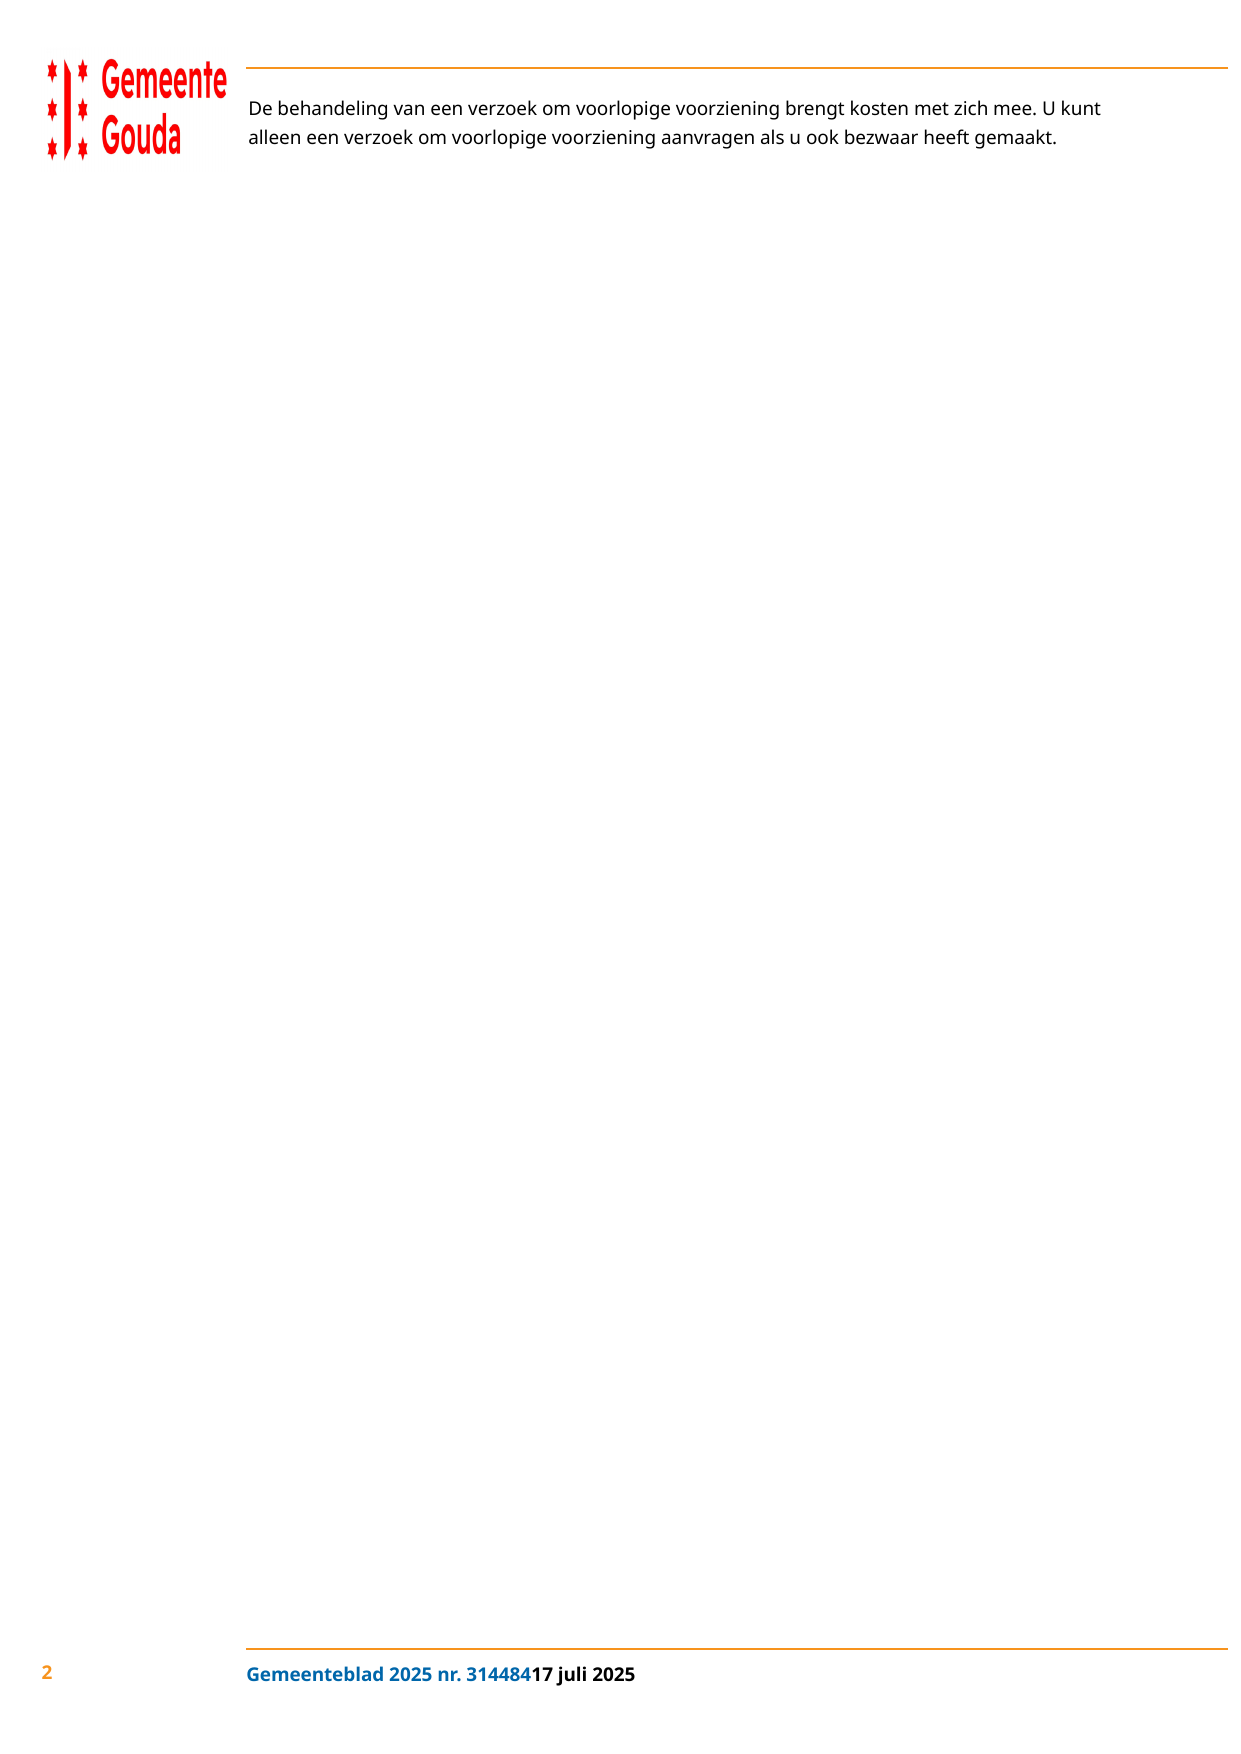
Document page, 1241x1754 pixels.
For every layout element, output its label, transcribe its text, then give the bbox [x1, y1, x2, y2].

text De behandeling van een verzoek om voorlopige voorziening brengt kosten met zich mee. U kunt alleen een verzoek om voorlopige voorziening aanvragen als u ook bezwaar heeft gemaakt. [248, 95, 1152, 150]
picture [41, 47, 231, 172]
